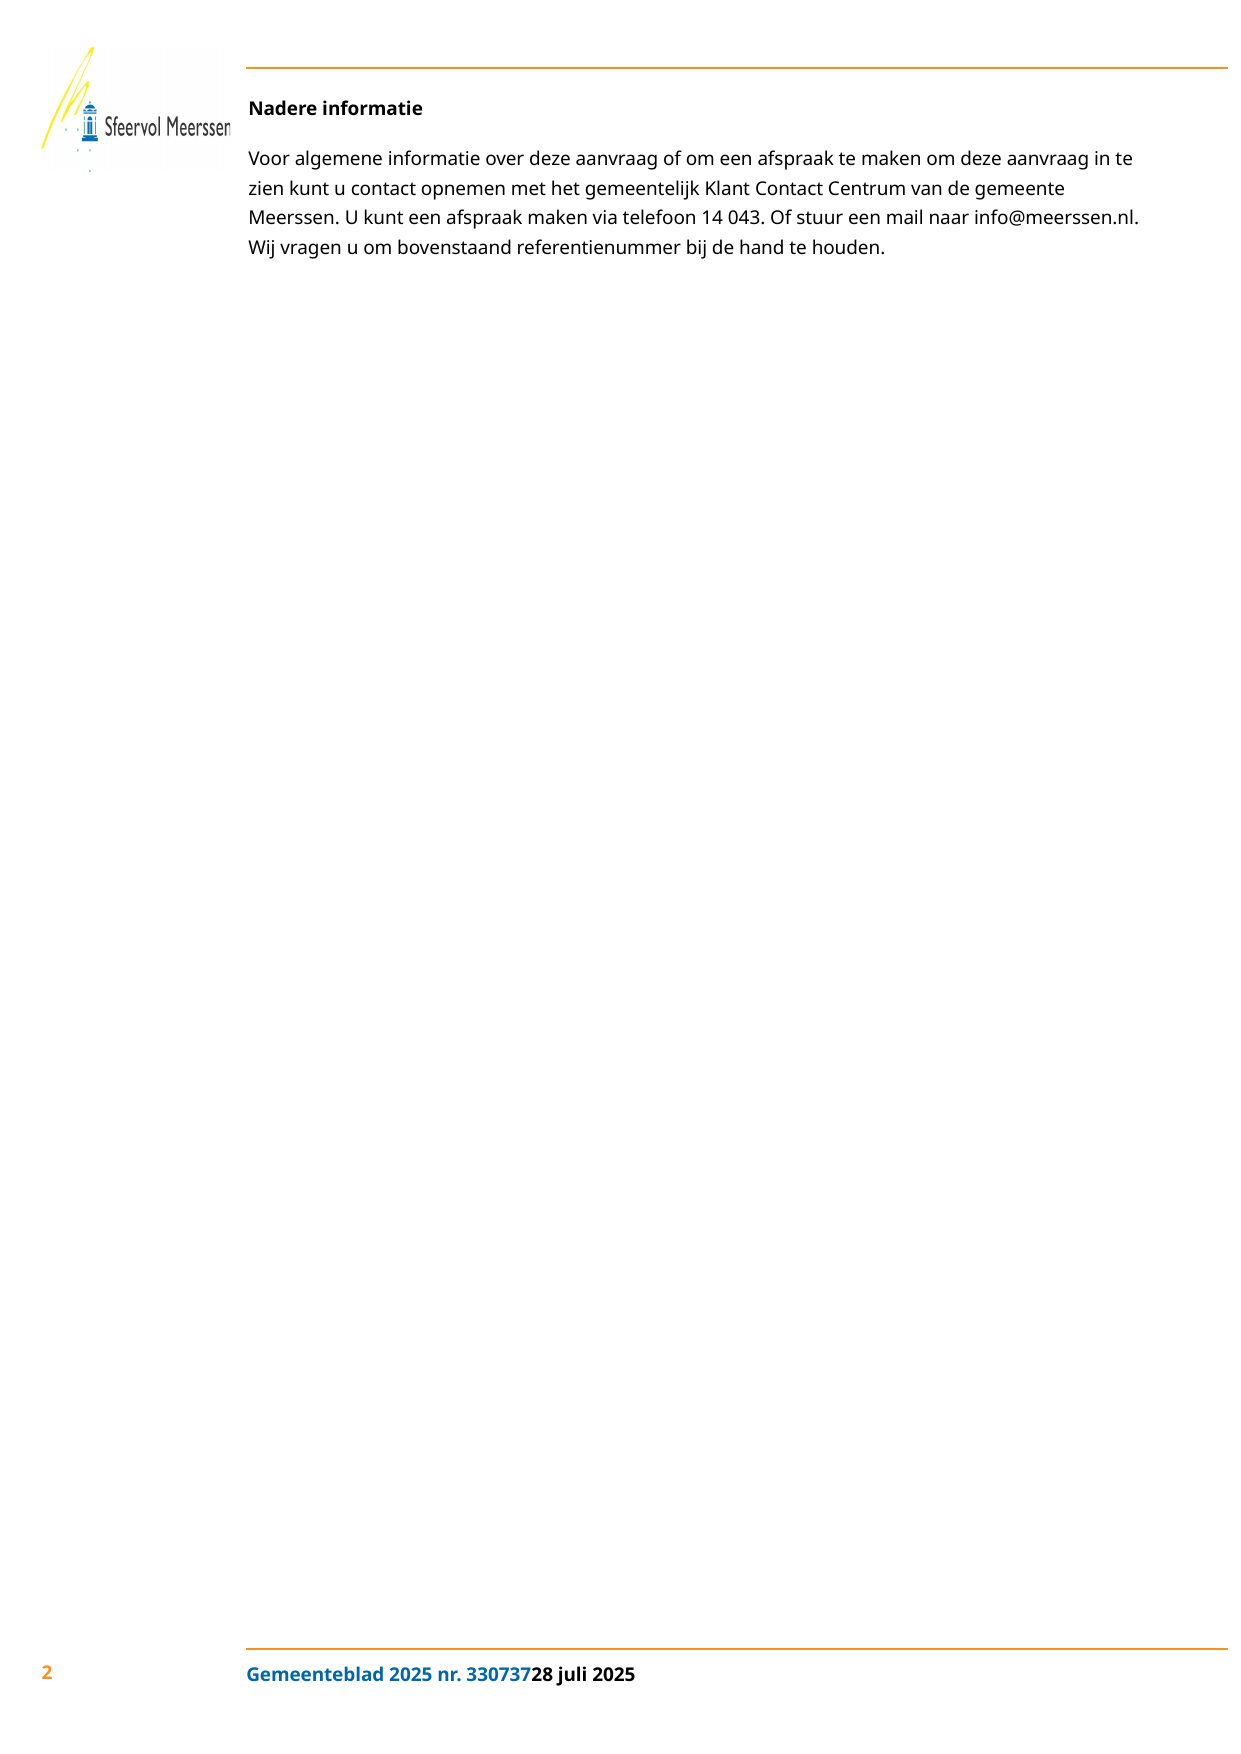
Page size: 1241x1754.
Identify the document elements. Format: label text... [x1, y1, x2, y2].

text Nadere informatie [248, 95, 1152, 121]
text Voor algemene informatie over deze aanvraag of om een afspraak te maken om deze aanvraag in te zien kunt u contact opnemen met het gemeentelijk Klant Contact Centrum van de gemeente Meerssen. U kunt een afspraak maken via telefoon 14 043. Of stuur een mail naar info@meerssen.nl. Wij vragen u om bovenstaand referentienummer bij de hand te houden. [248, 145, 1152, 260]
picture [41, 47, 231, 172]
